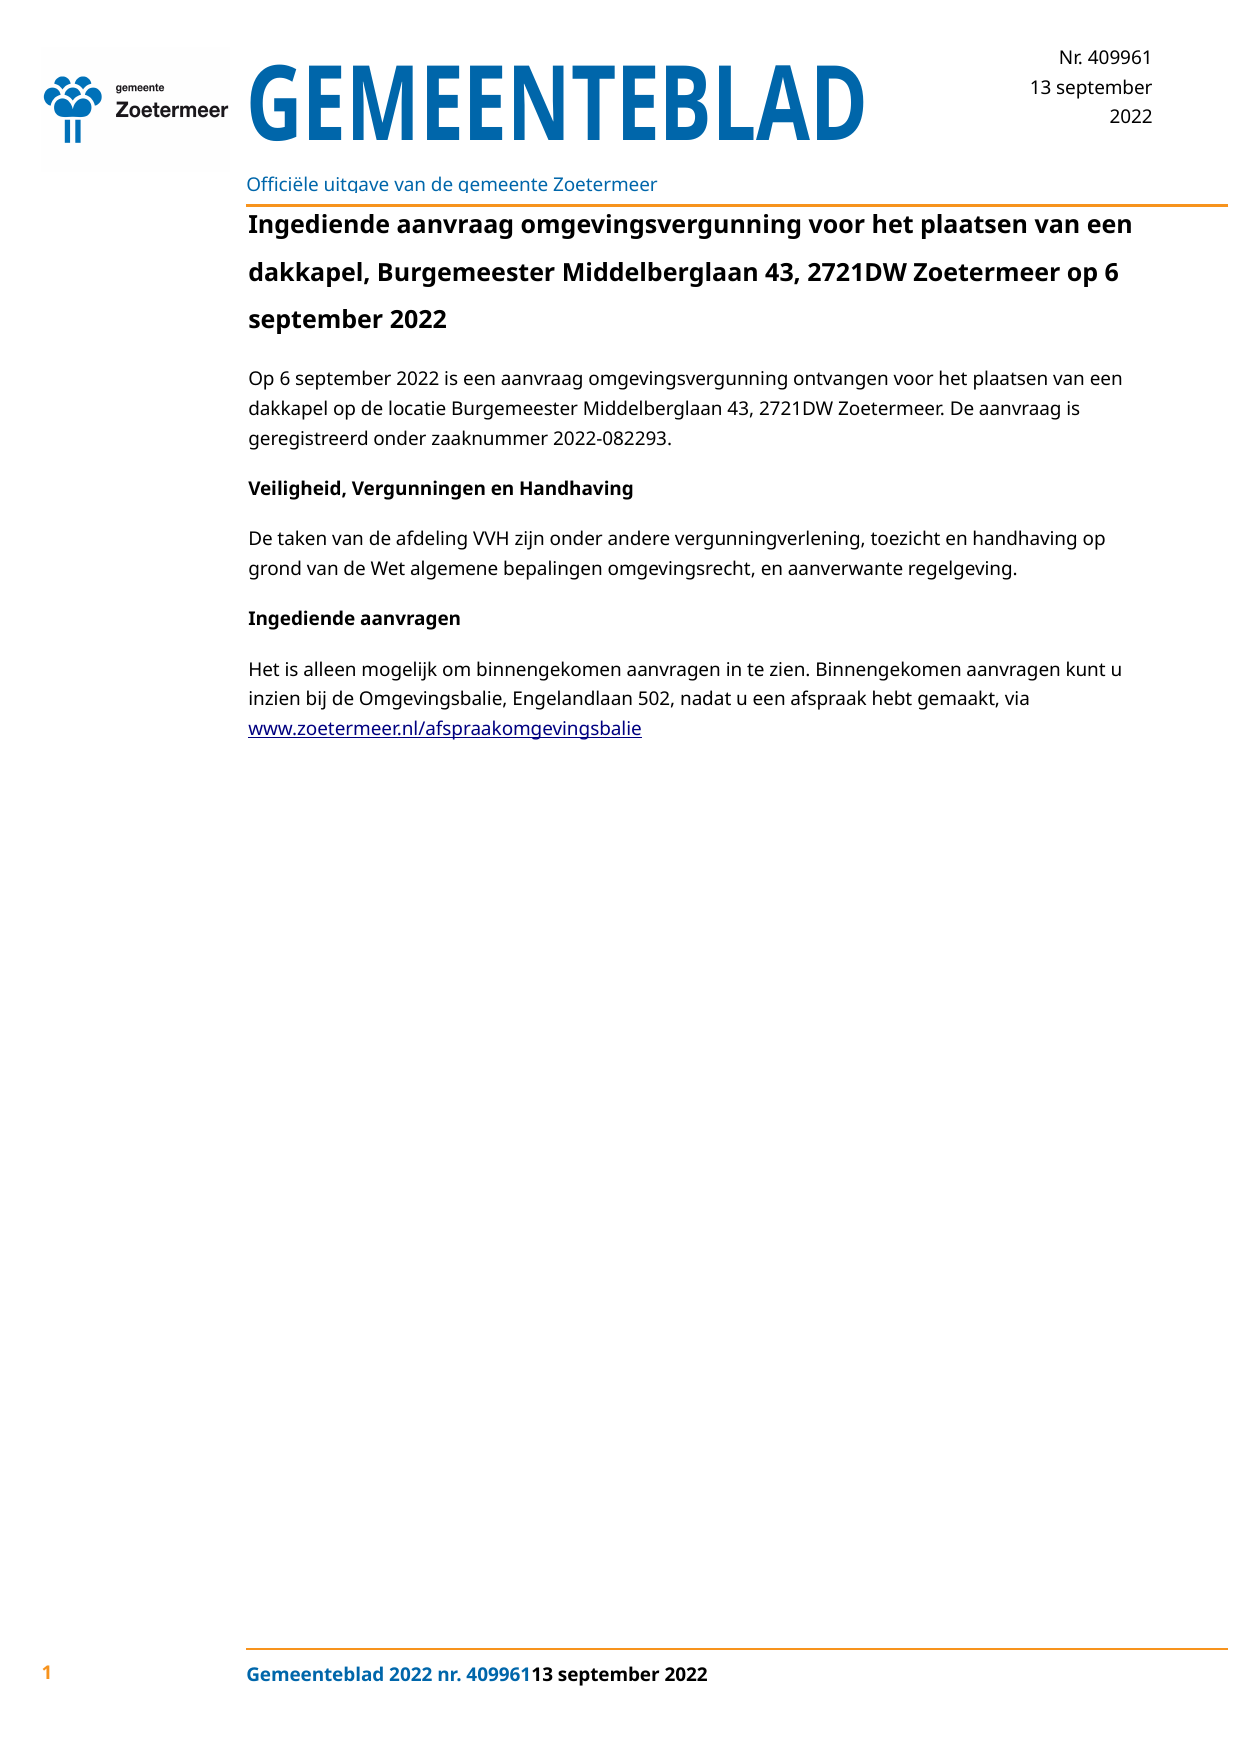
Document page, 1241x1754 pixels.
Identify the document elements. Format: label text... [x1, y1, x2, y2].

text De taken van de afdeling VVH zijn onder andere vergunningverlening, toezicht en handhaving op grond van de Wet algemene bepalingen omgevingsrecht, en aanverwante regelgeving. [248, 526, 1152, 581]
text Het is alleen mogelijk om binnengekomen aanvragen in te zien. Binnengekomen aanvragen kunt u inzien bij de Omgevingsbalie, Engelandlaan 502, nadat u een afspraak hebt gemaakt, via www.zoetermeer.nl/afspraakomgevingsbalie [248, 656, 1152, 741]
text Veiligheid, Vergunningen en Handhaving [248, 475, 1152, 501]
text Ingediende aanvragen [248, 606, 1152, 631]
text Ingediende aanvraag omgevingsvergunning voor het plaatsen van een dakkapel, Burgemeester Middelberglaan 43, 2721DW Zoetermeer op 6 september 2022 [248, 207, 1152, 336]
text Op 6 september 2022 is een aanvraag omgevingsvergunning ontvangen voor het plaatsen van een dakkapel op de locatie Burgemeester Middelberglaan 43, 2721DW Zoetermeer. De aanvraag is geregistreerd onder zaaknummer 2022-082293. [248, 366, 1152, 450]
picture [41, 47, 231, 172]
